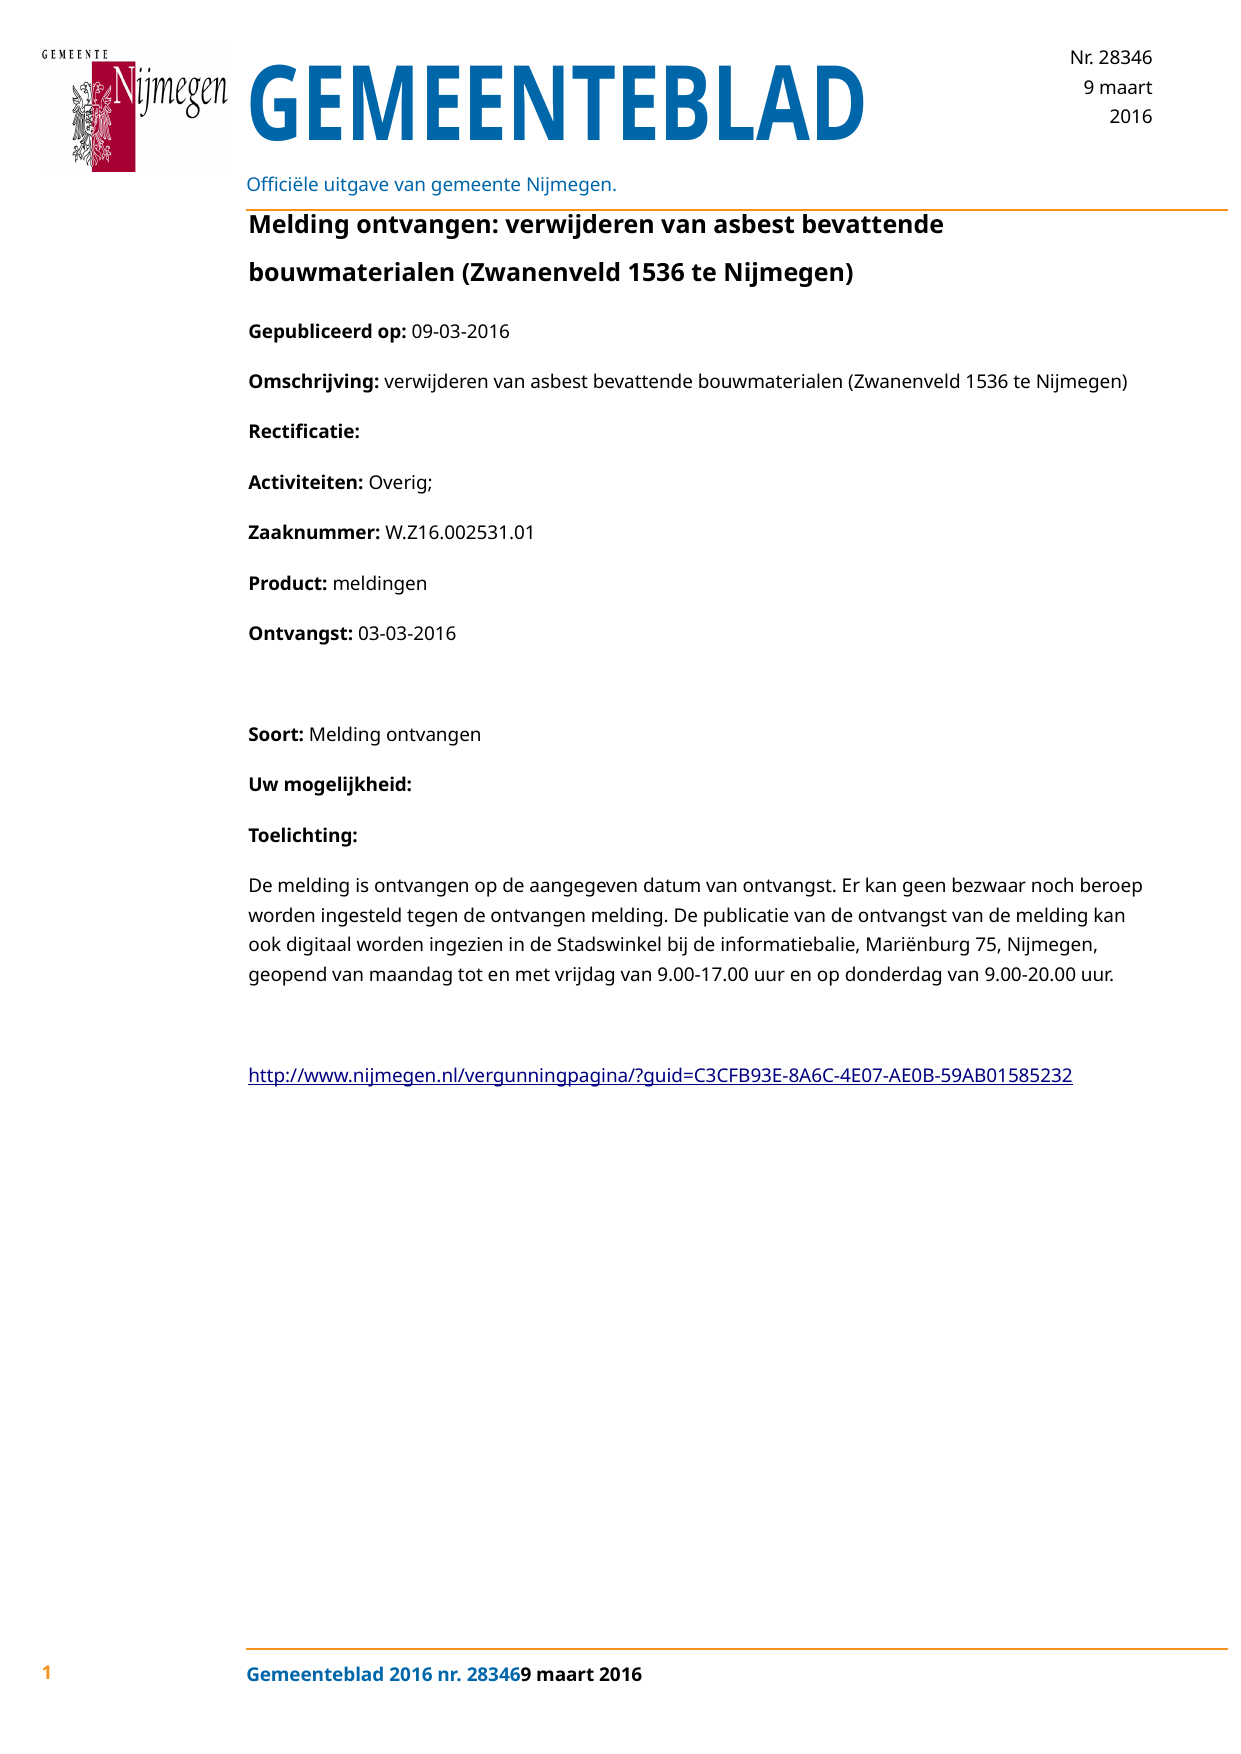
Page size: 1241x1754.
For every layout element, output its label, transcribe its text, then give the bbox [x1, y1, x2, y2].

text Toelichting: [248, 822, 1152, 848]
text Uw mogelijkheid: [248, 772, 1152, 797]
text Gepubliceerd op: 09-03-2016 [248, 318, 1152, 344]
text Product: meldingen [248, 570, 1152, 596]
text Zaaknummer: W.Z16.002531.01 [248, 519, 1152, 545]
text Soort: Melding ontvangen [248, 721, 1152, 747]
text Omschrijving: verwijderen van asbest bevattende bouwmaterialen (Zwanenveld 1536 te Nijmegen) [248, 368, 1152, 394]
text Ontvangst: 03-03-2016 [248, 620, 1152, 646]
text Activiteiten: Overig; [248, 469, 1152, 495]
text http://www.nijmegen.nl/vergunningpagina/?guid=C3CFB93E-8A6C-4E07-AE0B-59AB01585232 [248, 1062, 1152, 1088]
picture [41, 47, 231, 172]
text De melding is ontvangen op de aangegeven datum van ontvangst. Er kan geen bezwaar noch beroep worden ingesteld tegen de ontvangen melding. De publicatie van de ontvangst van de melding kan ook digitaal worden ingezien in de Stadswinkel bij de informatiebalie, Mariënburg 75, Nijmegen, geopend van maandag tot en met vrijdag van 9.00-17.00 uur en op donderdag van 9.00-20.00 uur. [248, 872, 1152, 987]
text Rectificatie: [248, 419, 1152, 444]
text Melding ontvangen: verwijderen van asbest bevattende bouwmaterialen (Zwanenveld 1536 te Nijmegen) [248, 211, 1152, 288]
